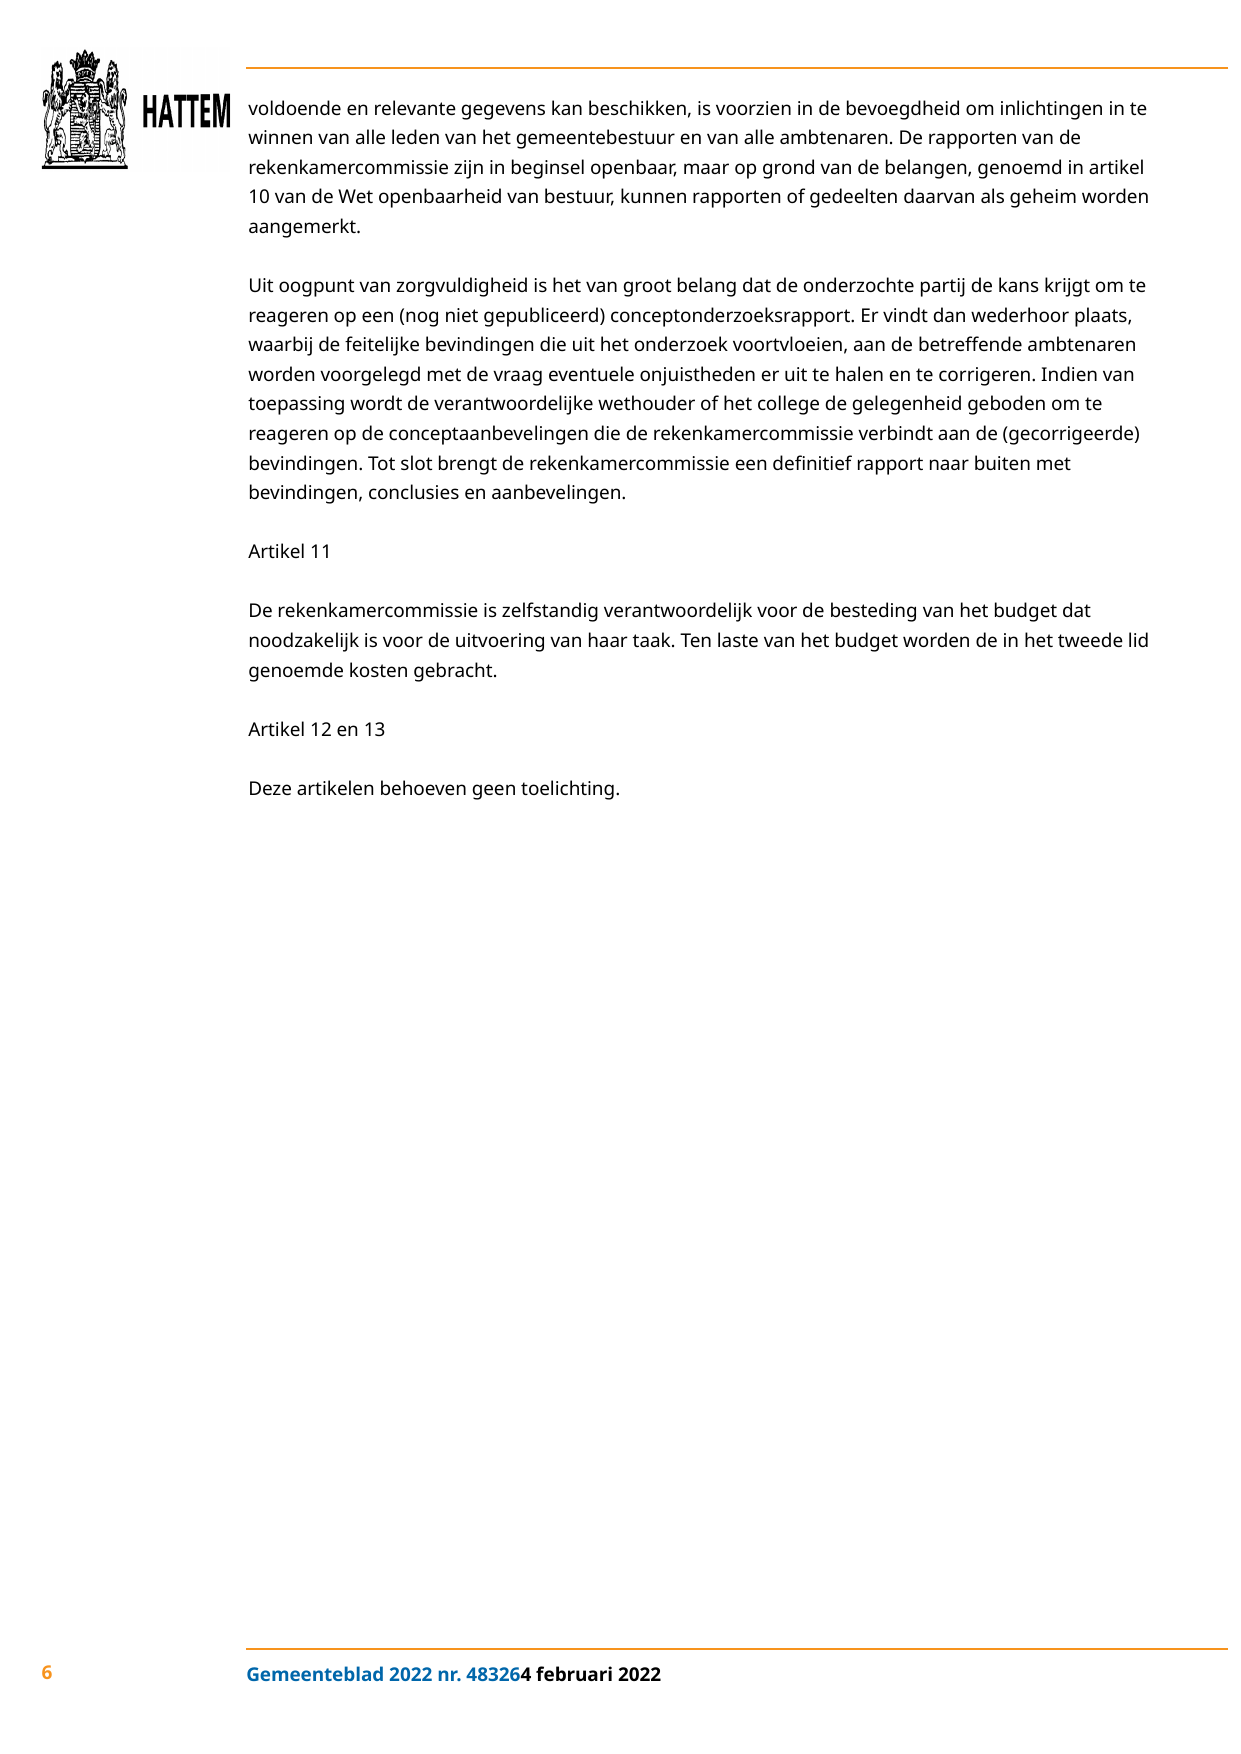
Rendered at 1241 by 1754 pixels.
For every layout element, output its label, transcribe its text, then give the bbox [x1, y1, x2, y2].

text De rekenkamercommissie is zelfstandig verantwoordelijk voor de besteding van het budget dat noodzakelijk is voor de uitvoering van haar taak. Ten laste van het budget worden de in het tweede lid genoemde kosten gebracht. [248, 598, 1152, 683]
text voldoende en relevante gegevens kan beschikken, is voorzien in de bevoegdheid om inlichtingen in te winnen van alle leden van het gemeentebestuur en van alle ambtenaren. De rapporten van de rekenkamercommissie zijn in beginsel openbaar, maar op grond van de belangen, genoemd in artikel 10 van de Wet openbaarheid van bestuur, kunnen rapporten of gedeelten daarvan als geheim worden aangemerkt. [248, 95, 1152, 239]
text Artikel 12 en 13 [248, 716, 1152, 742]
text Deze artikelen behoeven geen toelichting. [248, 775, 1152, 801]
text Artikel 11 [248, 538, 1152, 564]
picture [41, 47, 231, 172]
text Uit oogpunt van zorgvuldigheid is het van groot belang dat de onderzochte partij de kans krijgt om te reageren op een (nog niet gepubliceerd) conceptonderzoeksrapport. Er vindt dan wederhoor plaats, waarbij de feitelijke bevindingen die uit het onderzoek voortvloeien, aan de betreffende ambtenaren worden voorgelegd met de vraag eventuele onjuistheden er uit te halen en te corrigeren. Indien van toepassing wordt de verantwoordelijke wethouder of het college de gelegenheid geboden om te reageren op de conceptaanbevelingen die de rekenkamercommissie verbindt aan de (gecorrigeerde) bevindingen. Tot slot brengt de rekenkamercommissie een definitief rapport naar buiten met bevindingen, conclusies en aanbevelingen. [248, 272, 1152, 505]
